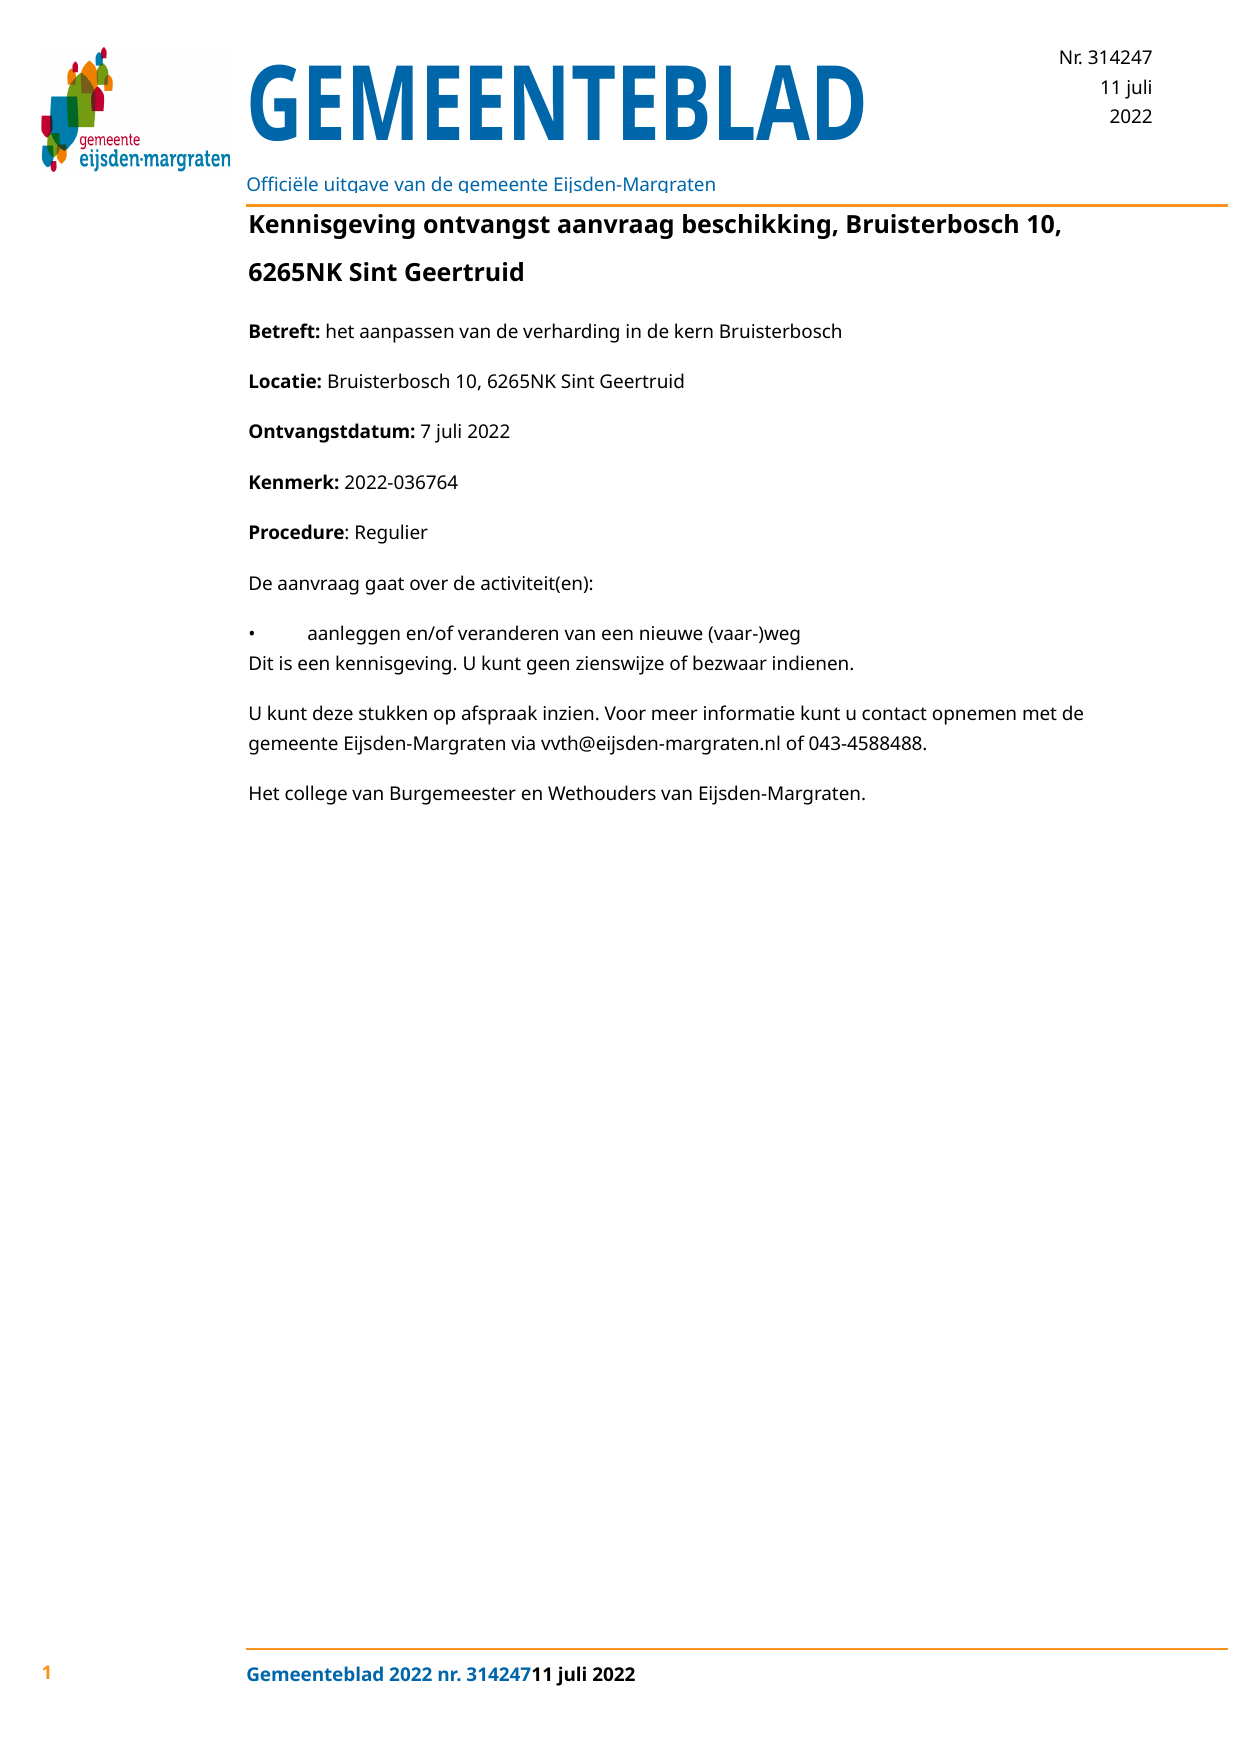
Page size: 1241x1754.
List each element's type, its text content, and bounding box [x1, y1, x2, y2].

list aanleggen en/of veranderen van een nieuwe (vaar-)weg [248, 620, 1152, 646]
text Kennisgeving ontvangst aanvraag beschikking, Bruisterbosch 10, 6265NK Sint Geertruid [248, 207, 1152, 288]
text De aanvraag gaat over de activiteit(en): [248, 570, 1152, 596]
text Procedure: Regulier [248, 519, 1152, 545]
text Ontvangstdatum: 7 juli 2022 [248, 419, 1152, 444]
text U kunt deze stukken op afspraak inzien. Voor meer informatie kunt u contact opnemen met de gemeente Eijsden-Margraten via vvth@eijsden-margraten.nl of 043-4588488. [248, 700, 1152, 756]
text Betreft: het aanpassen van de verharding in de kern Bruisterbosch [248, 318, 1152, 344]
text Kenmerk: 2022-036764 [248, 469, 1152, 495]
text Dit is een kennisgeving. U kunt geen zienswijze of bezwaar indienen. [248, 650, 1152, 676]
text Locatie: Bruisterbosch 10, 6265NK Sint Geertruid [248, 368, 1152, 394]
text Het college van Burgemeester en Wethouders van Eijsden-Margraten. [248, 780, 1152, 806]
picture [41, 47, 231, 172]
